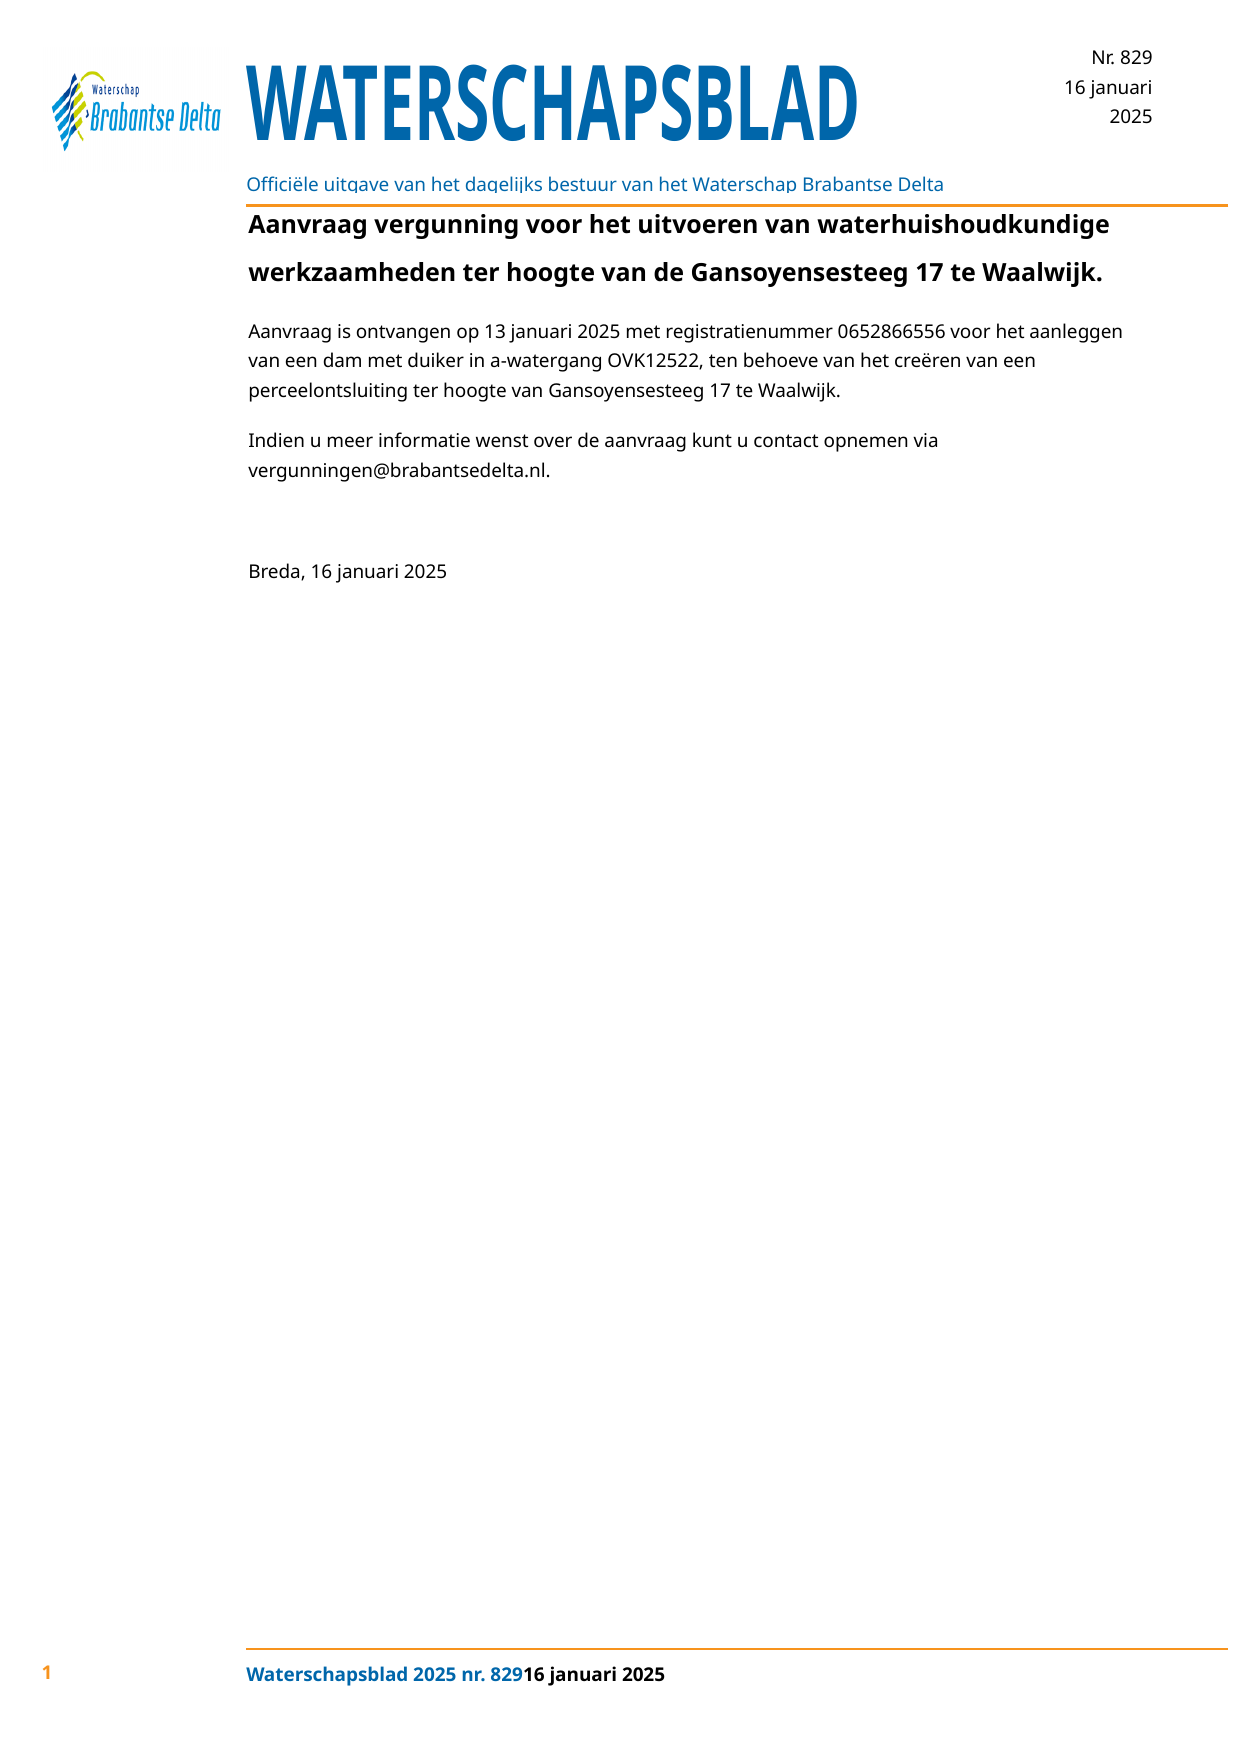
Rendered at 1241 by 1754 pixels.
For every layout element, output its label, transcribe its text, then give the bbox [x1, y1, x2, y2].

text Aanvraag is ontvangen op 13 januari 2025 met registratienummer 0652866556 voor het aanleggen van een dam met duiker in a-watergang OVK12522, ten behoeve van het creëren van een perceelontsluiting ter hoogte van Gansoyensesteeg 17 te Waalwijk. [248, 318, 1152, 403]
text Aanvraag vergunning voor het uitvoeren van waterhuishoudkundige werkzaamheden ter hoogte van de Gansoyensesteeg 17 te Waalwijk. [248, 207, 1152, 288]
picture [41, 47, 231, 172]
text Breda, 16 januari 2025 [248, 558, 1152, 584]
text Indien u meer informatie wenst over de aanvraag kunt u contact opnemen via vergunningen@brabantsedelta.nl. [248, 427, 1152, 483]
